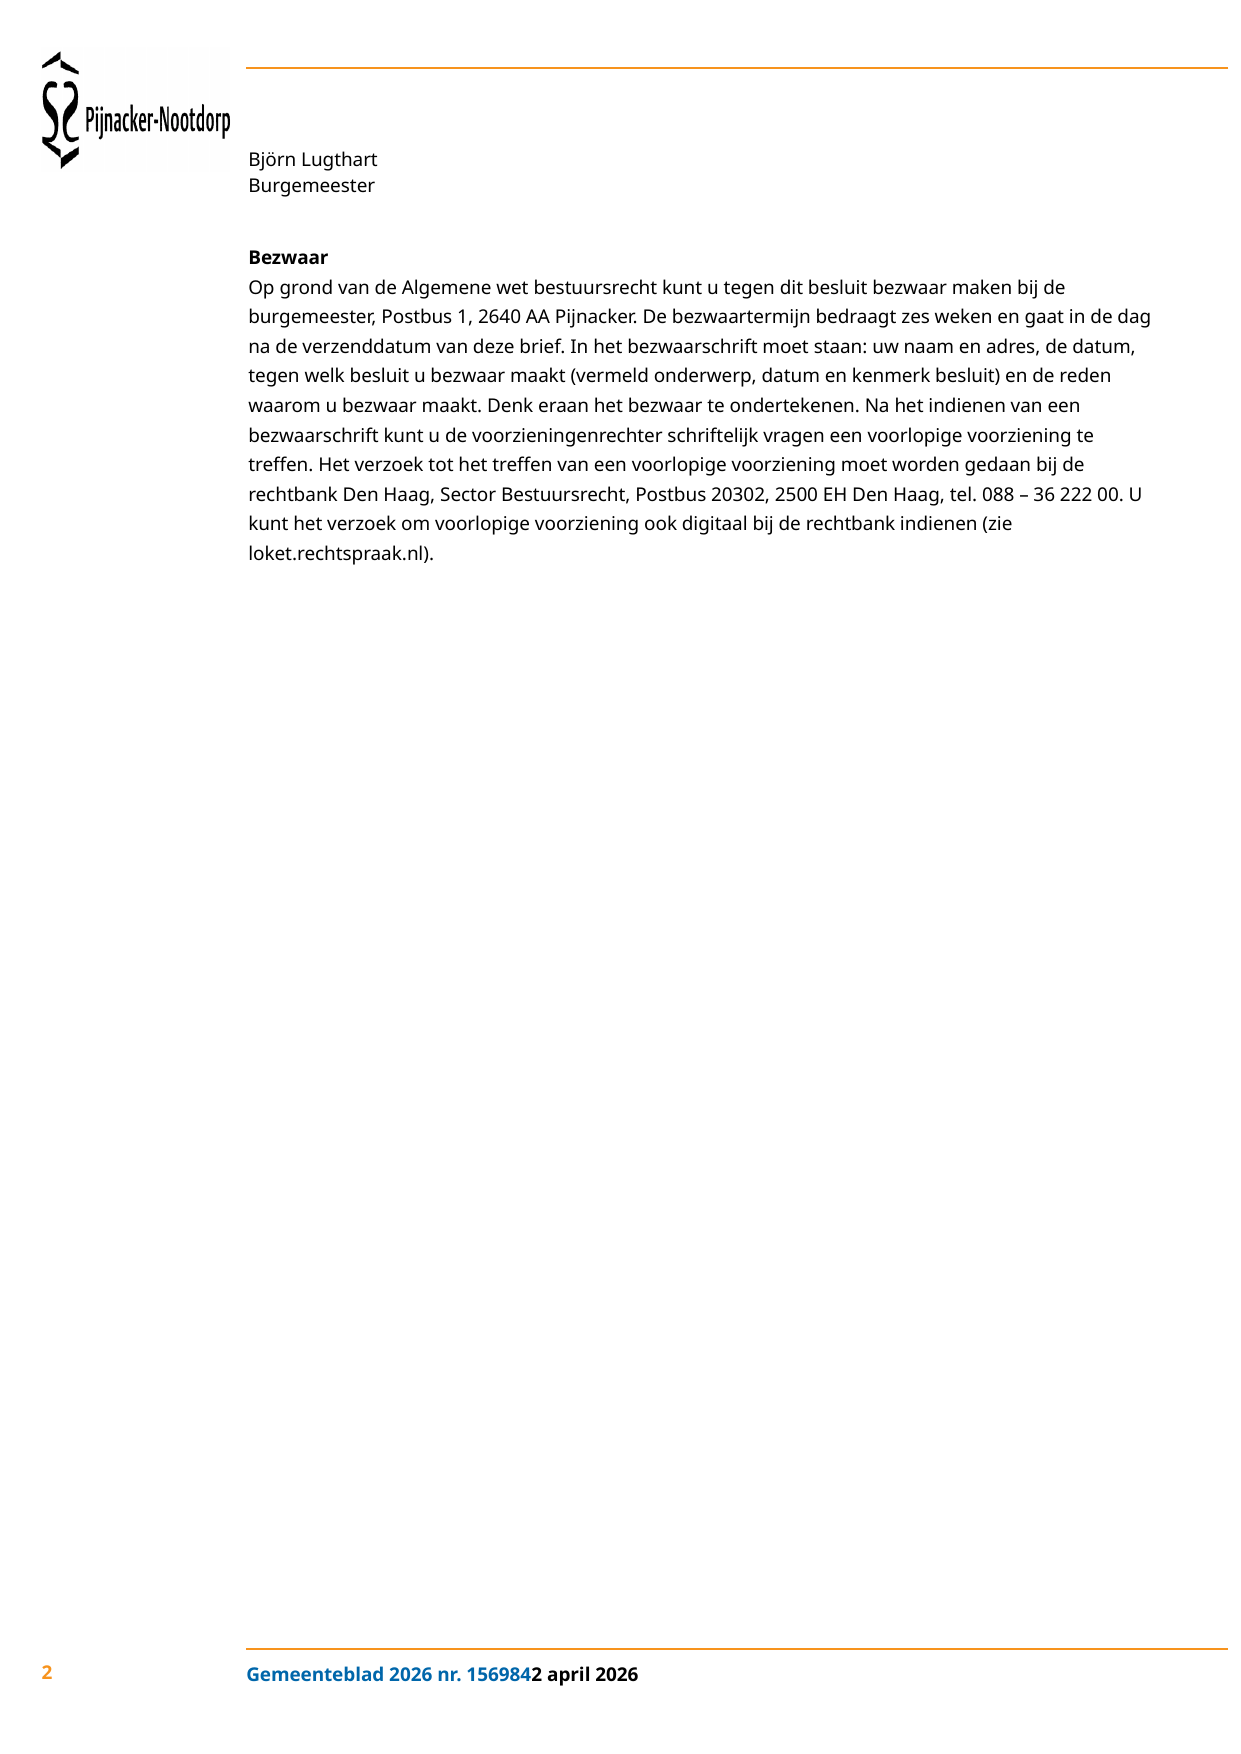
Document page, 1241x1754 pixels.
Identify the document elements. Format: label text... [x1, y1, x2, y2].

text Op grond van de Algemene wet bestuursrecht kunt u tegen dit besluit bezwaar maken bij de burgemeester, Postbus 1, 2640 AA Pijnacker. De bezwaartermijn bedraagt zes weken en gaat in de dag na de verzenddatum van deze brief. In het bezwaarschrift moet staan: uw naam en adres, de datum, tegen welk besluit u bezwaar maakt (vermeld onderwerp, datum en kenmerk besluit) en de reden waarom u bezwaar maakt. Denk eraan het bezwaar te ondertekenen. Na het indienen van een bezwaarschrift kunt u de voorzieningenrechter schriftelijk vragen een voorlopige voorziening te treffen. Het verzoek tot het treffen van een voorlopige voorziening moet worden gedaan bij de rechtbank Den Haag, Sector Bestuursrecht, Postbus 20302, 2500 EH Den Haag, tel. 088 – 36 222 00. U kunt het verzoek om voorlopige voorziening ook digitaal bij de rechtbank indienen (zie loket.rechtspraak.nl). [248, 274, 1152, 566]
picture [41, 47, 231, 172]
text Björn Lugthart [248, 146, 1152, 172]
text Burgemeester [248, 172, 1152, 198]
text Bezwaar [248, 244, 1152, 270]
